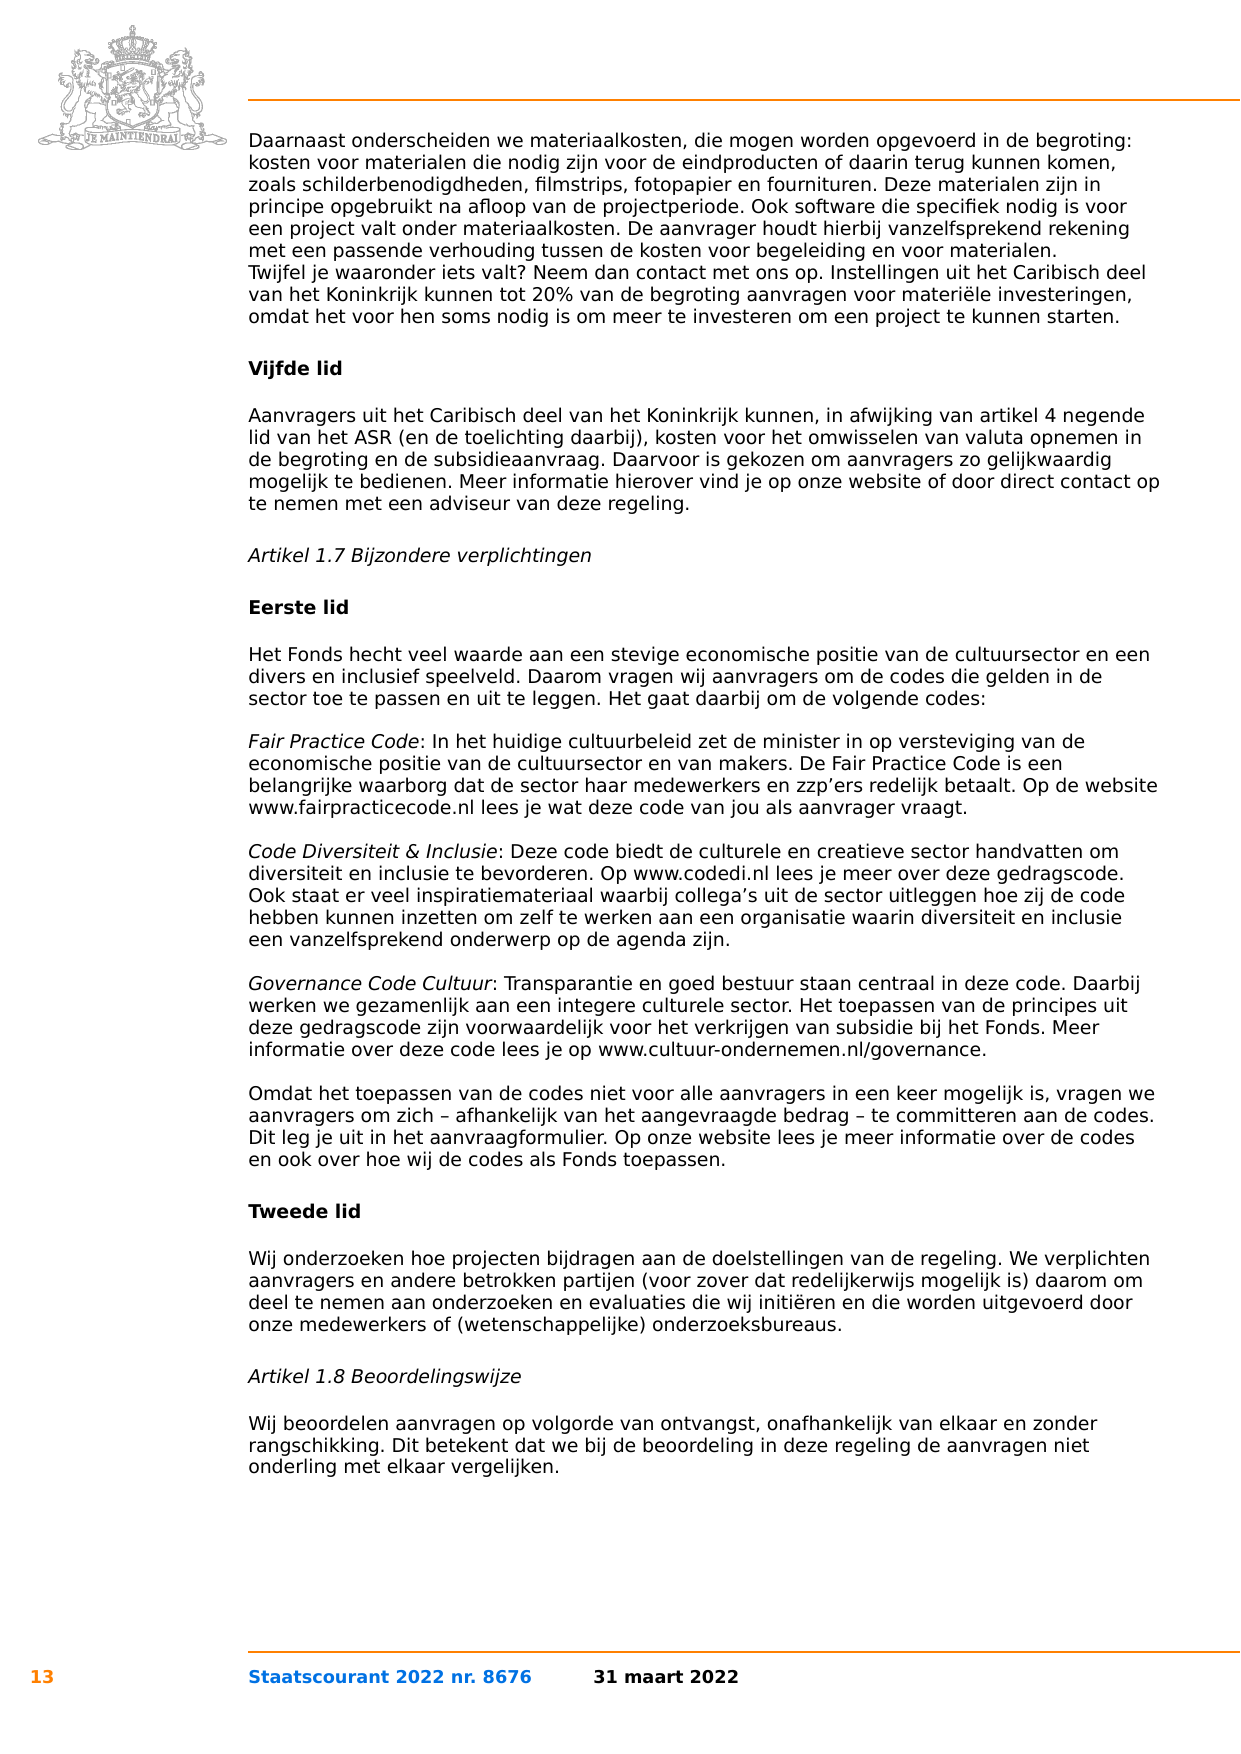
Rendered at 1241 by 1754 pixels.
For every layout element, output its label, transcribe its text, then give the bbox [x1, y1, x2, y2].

picture [38, 25, 227, 150]
subtitle Eerste lid [248, 597, 1163, 618]
subtitle Artikel 1.8 Beoordelingswijze [248, 1366, 1163, 1387]
subtitle Vijfde lid [248, 358, 1163, 380]
subtitle Artikel 1.7 Bijzondere verplichtingen [248, 544, 1163, 567]
text Wij onderzoeken hoe projecten bijdragen aan de doelstellingen van de regeling. We verplichten aanvragers en andere betrokken partijen (voor zover dat redelijkerwijs mogelijk is) daarom om deel te nemen aan onderzoeken en evaluaties die wij initiëren en die worden uitgevoerd door onze medewerkers of (wetenschappelijke) onderzoeksbureaus. [248, 1248, 1163, 1336]
text Aanvragers uit het Caribisch deel van het Koninkrijk kunnen, in afwijking van artikel 4 negende lid van het ASR (en de toelichting daarbij), kosten voor het omwisselen van valuta opnemen in de begroting en de subsidieaanvraag. Daarvoor is gekozen om aanvragers zo gelijkwaardig mogelijk te bedienen. Meer informatie hierover vind je op onze website of door direct contact op te nemen met een adviseur van deze regeling. [248, 405, 1163, 514]
text Wij beoordelen aanvragen op volgorde van ontvangst, onafhankelijk van elkaar en zonder rangschikking. Dit betekent dat we bij de beoordeling in deze regeling de aanvragen niet onderling met elkaar vergelijken. [248, 1412, 1163, 1478]
text Code Diversiteit & Inclusie: Deze code biedt de culturele en creatieve sector handvatten om diversiteit en inclusie te bevorderen. Op www.codedi.nl lees je meer over deze gedragscode. Ook staat er veel inspiratiemateriaal waarbij collega’s uit de sector uitleggen hoe zij de code hebben kunnen inzetten om zelf te werken aan een organisatie waarin diversiteit en inclusie een vanzelfsprekend onderwerp op de agenda zijn. [248, 841, 1163, 951]
text Daarnaast onderscheiden we materiaalkosten, die mogen worden opgevoerd in de begroting: kosten voor materialen die nodig zijn voor de eindproducten of daarin terug kunnen komen, zoals schilderbenodigdheden, filmstrips, fotopapier en fournituren. Deze materialen zijn in principe opgebruikt na afloop van de projectperiode. Ook software die specifiek nodig is voor een project valt onder materiaalkosten. De aanvrager houdt hierbij vanzelfsprekend rekening met een passende verhouding tussen de kosten voor begeleiding en voor materialen. [248, 130, 1163, 262]
subtitle Tweede lid [248, 1201, 1163, 1223]
text Fair Practice Code: In het huidige cultuurbeleid zet de minister in op versteviging van de economische positie van de cultuursector en van makers. De Fair Practice Code is een belangrijke waarborg dat de sector haar medewerkers en zzp’ers redelijk betaalt. Op de website www.fairpracticecode.nl lees je wat deze code van jou als aanvrager vraagt. [248, 731, 1163, 819]
text Twijfel je waaronder iets valt? Neem dan contact met ons op. Instellingen uit het Caribisch deel van het Koninkrijk kunnen tot 20% van de begroting aanvragen voor materiële investeringen, omdat het voor hen soms nodig is om meer te investeren om een project te kunnen starten. [248, 262, 1163, 328]
text Het Fonds hecht veel waarde aan een stevige economische positie van de cultuursector en een divers en inclusief speelveld. Daarom vragen wij aanvragers om de codes die gelden in de sector toe te passen en uit te leggen. Het gaat daarbij om de volgende codes: [248, 643, 1163, 709]
text Governance Code Cultuur: Transparantie en goed bestuur staan centraal in deze code. Daarbij werken we gezamenlijk aan een integere culturele sector. Het toepassen van de principes uit deze gedragscode zijn voorwaardelijk voor het verkrijgen van subsidie bij het Fonds. Meer informatie over deze code lees je op www.cultuur-ondernemen.nl/governance. [248, 973, 1163, 1061]
text Omdat het toepassen van de codes niet voor alle aanvragers in een keer mogelijk is, vragen we aanvragers om zich – afhankelijk van het aangevraagde bedrag – te committeren aan de codes. Dit leg je uit in het aanvraagformulier. Op onze website lees je meer informatie over de codes en ook over hoe wij de codes als Fonds toepassen. [248, 1083, 1163, 1171]
